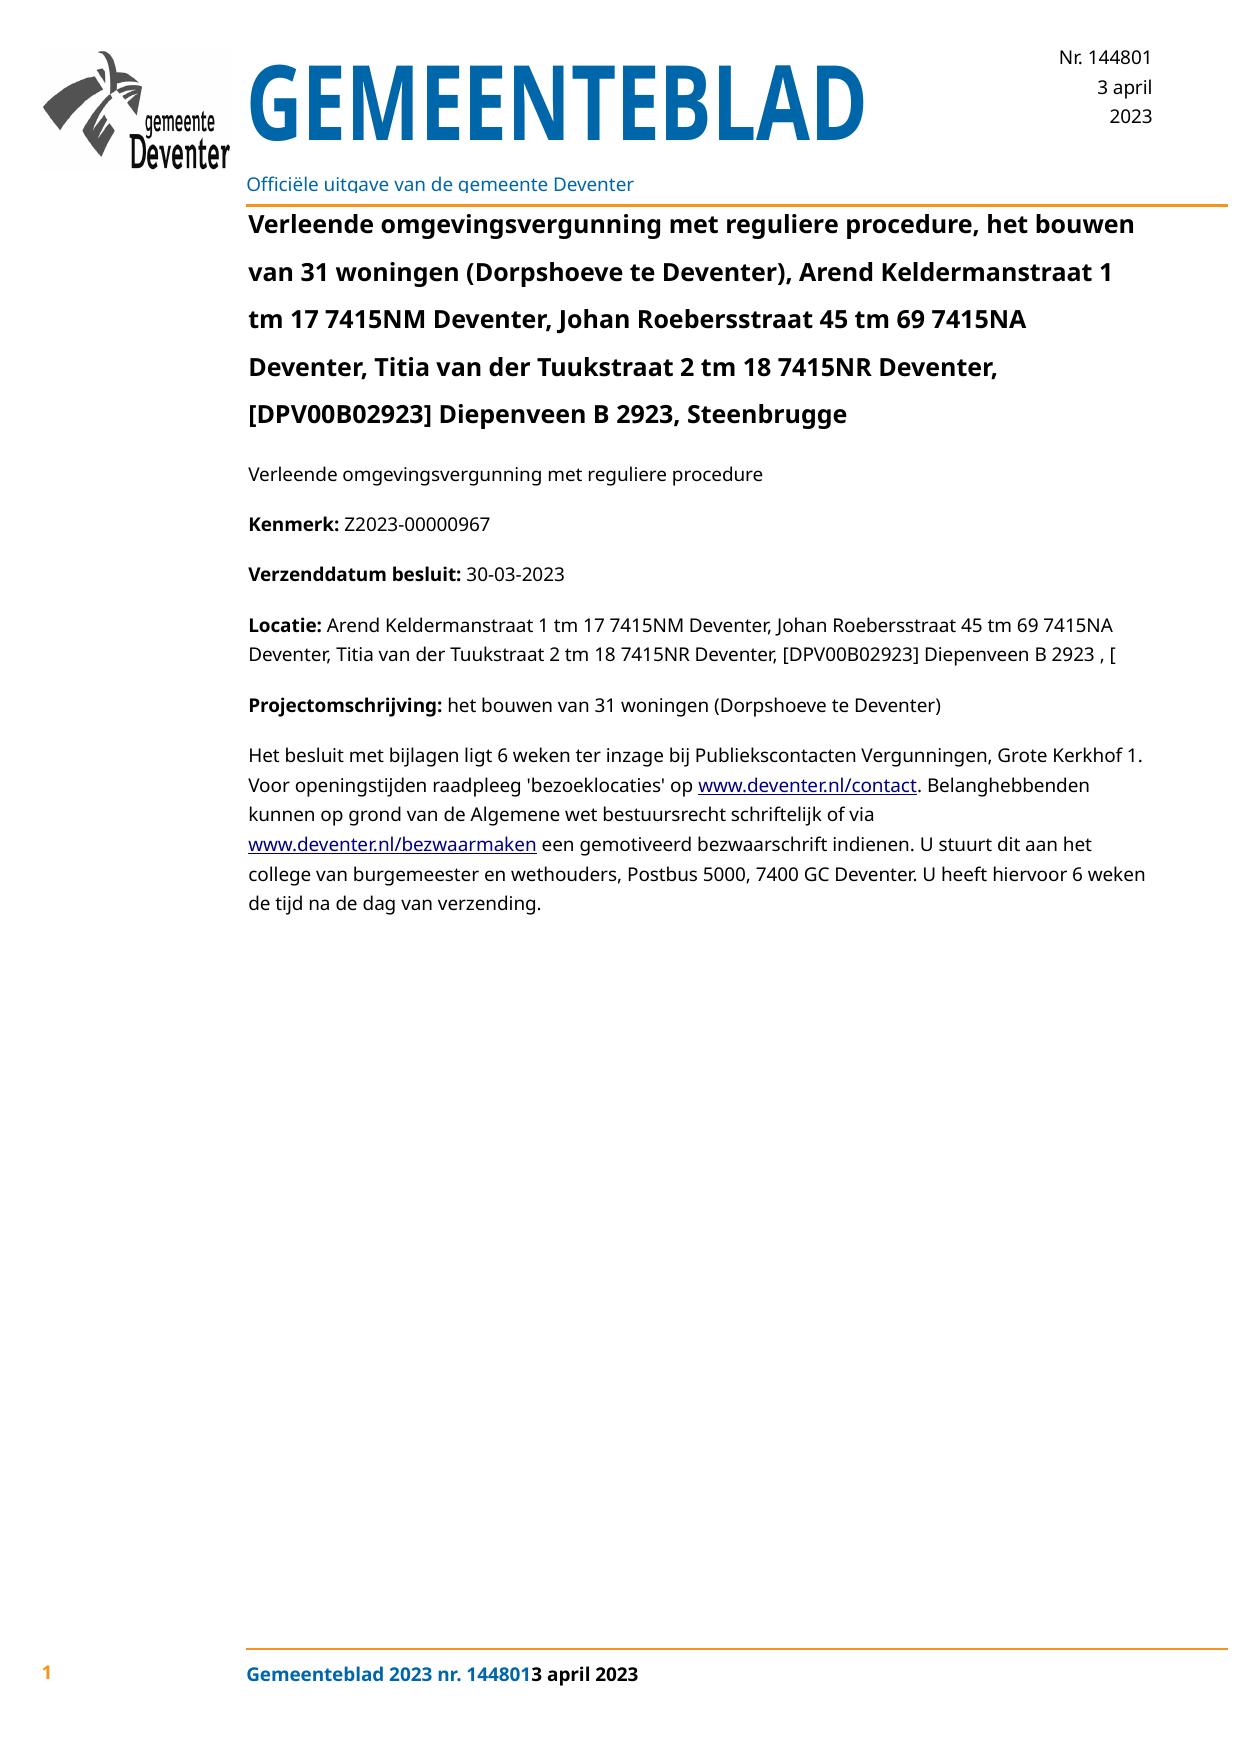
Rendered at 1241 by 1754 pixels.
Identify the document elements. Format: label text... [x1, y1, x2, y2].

text Locatie: Arend Keldermanstraat 1 tm 17 7415NM Deventer, Johan Roebersstraat 45 tm 69 7415NA Deventer, Titia van der Tuukstraat 2 tm 18 7415NR Deventer, [DPV00B02923] Diepenveen B 2923 , [ [248, 612, 1152, 667]
picture [41, 47, 231, 172]
text Verleende omgevingsvergunning met reguliere procedure, het bouwen van 31 woningen (Dorpshoeve te Deventer), Arend Keldermanstraat 1 tm 17 7415NM Deventer, Johan Roebersstraat 45 tm 69 7415NA Deventer, Titia van der Tuukstraat 2 tm 18 7415NR Deventer, [DPV00B02923] Diepenveen B 2923, Steenbrugge [248, 207, 1152, 431]
text Het besluit met bijlagen ligt 6 weken ter inzage bij Publiekscontacten Vergunningen, Grote Kerkhof 1. Voor openingstijden raadpleeg 'bezoeklocaties' op www.deventer.nl/contact. Belanghebbenden kunnen op grond van de Algemene wet bestuursrecht schriftelijk of via www.deventer.nl/bezwaarmaken een gemotiveerd bezwaarschrift indienen. U stuurt dit aan het college van burgemeester en wethouders, Postbus 5000, 7400 GC Deventer. U heeft hiervoor 6 weken de tijd na de dag van verzending. [248, 742, 1152, 916]
text Kenmerk: Z2023-00000967 [248, 511, 1152, 537]
text Projectomschrijving: het bouwen van 31 woningen (Dorpshoeve te Deventer) [248, 692, 1152, 718]
text Verzenddatum besluit: 30-03-2023 [248, 562, 1152, 587]
text Verleende omgevingsvergunning met reguliere procedure [248, 461, 1152, 486]
